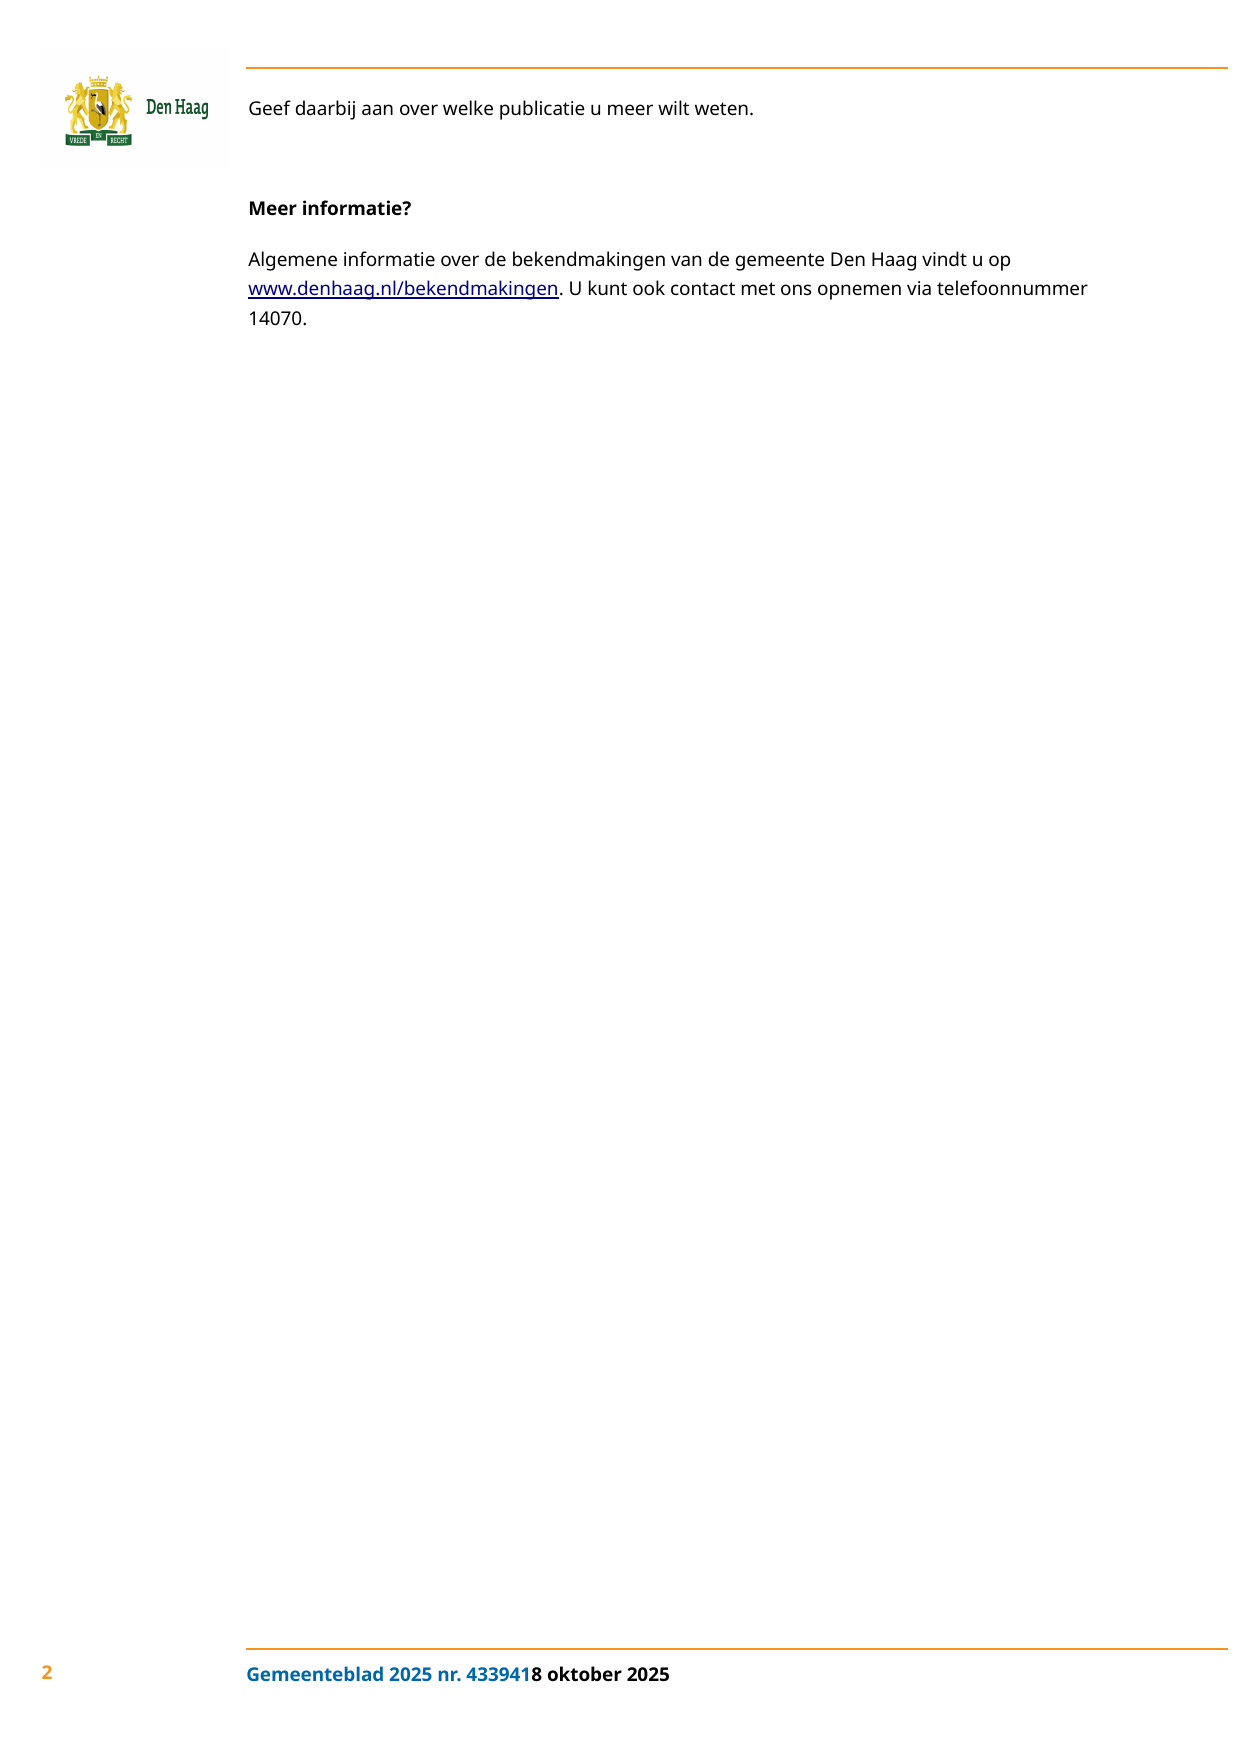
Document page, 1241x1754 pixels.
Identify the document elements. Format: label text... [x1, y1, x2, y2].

text Geef daarbij aan over welke publicatie u meer wilt weten. [248, 95, 1152, 121]
picture [41, 47, 231, 172]
text Meer informatie? [248, 196, 1152, 221]
text Algemene informatie over de bekendmakingen van de gemeente Den Haag vindt u op www.denhaag.nl/bekendmakingen. U kunt ook contact met ons opnemen via telefoonnummer 14070. [248, 246, 1152, 331]
